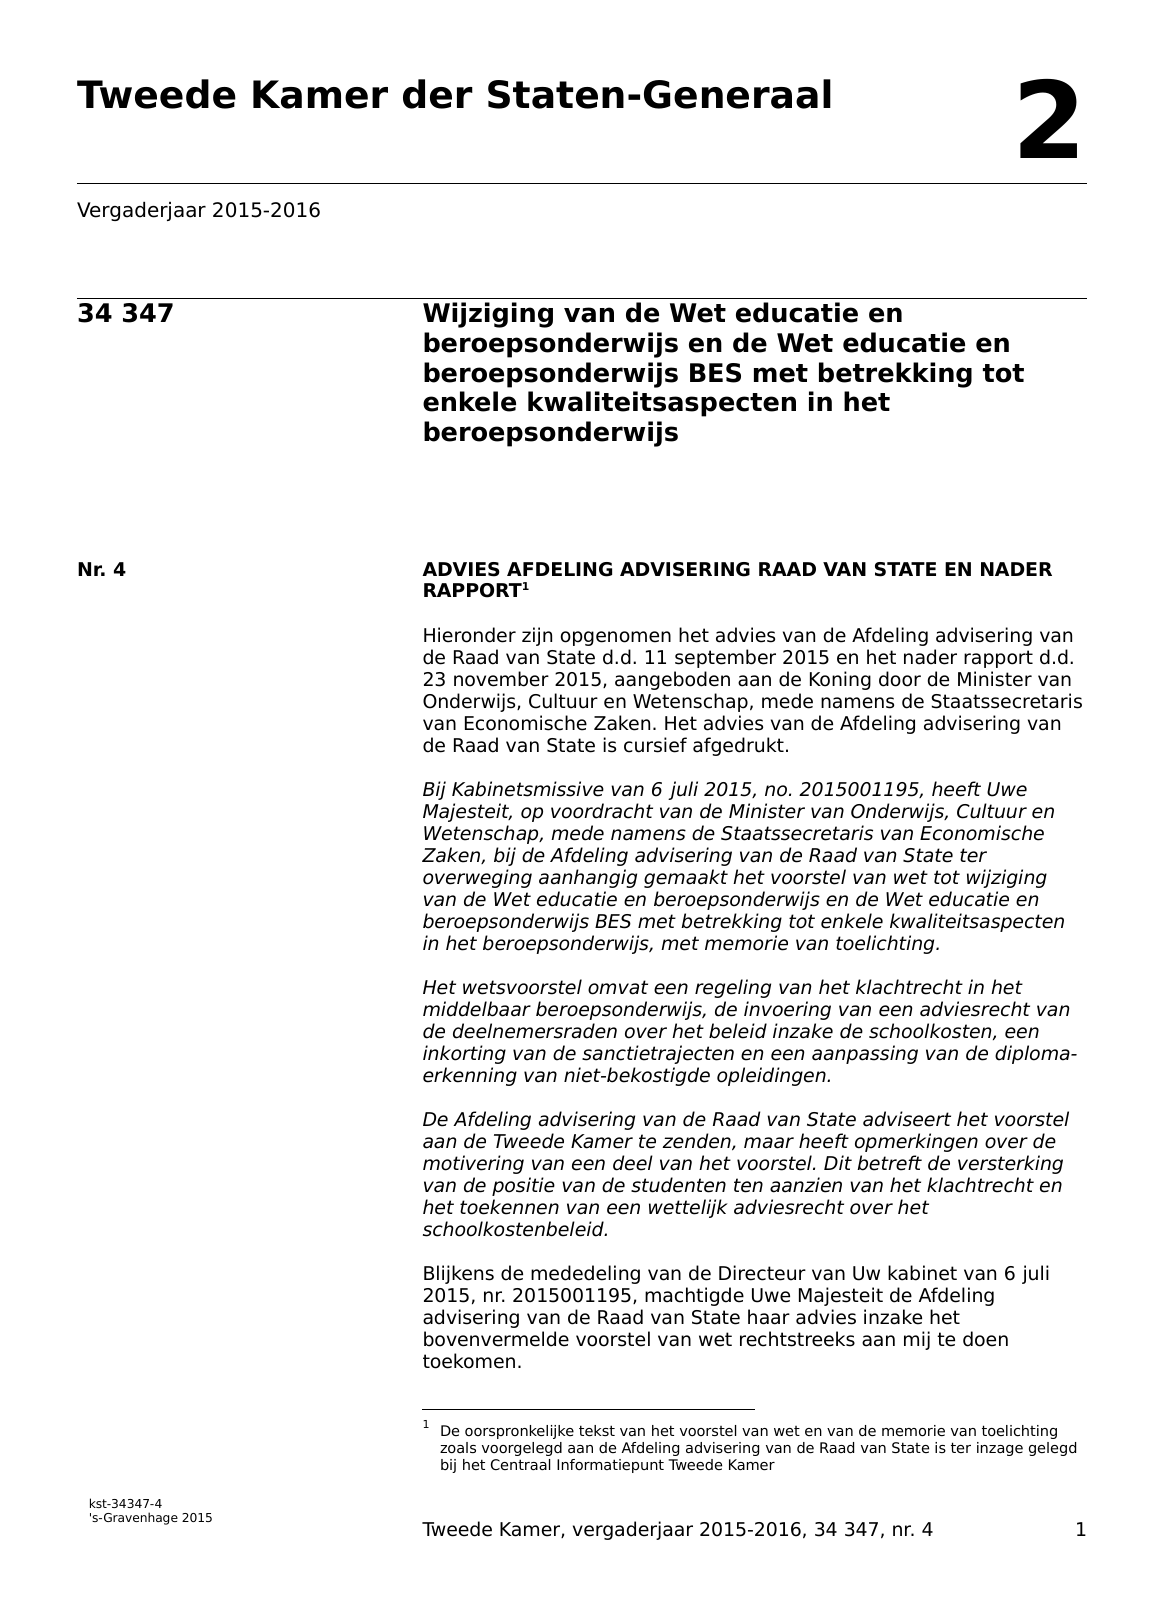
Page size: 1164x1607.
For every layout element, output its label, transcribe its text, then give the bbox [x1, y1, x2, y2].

text 's-Gravenhage 2015 [88, 1511, 323, 1525]
table_cell Vergaderjaar 2015-2016 [77, 184, 1087, 298]
text Hieronder zijn opgenomen het advies van de Afdeling advisering van de Raad van State d.d. 11 september 2015 en het nader rapport d.d. 23 november 2015, aangeboden aan de Koning door de Minister van Onderwijs, Cultuur en Wetenschap, mede namens de Staatssecretaris van Economische Zaken. Het advies van de Afdeling advisering van de Raad van State is cursief afgedrukt. [422, 624, 1087, 756]
text Blijkens de mededeling van de Directeur van Uw kabinet van 6 juli 2015, nr. 2015001195, machtigde Uwe Majesteit de Afdeling advisering van de Raad van State haar advies inzake het bovenvermelde voorstel van wet rechtstreeks aan mij te doen toekomen. [422, 1263, 1087, 1373]
text De Afdeling advisering van de Raad van State adviseert het voorstel aan de Tweede Kamer te zenden, maar heeft opmerkingen over de motivering van een deel van het voorstel. Dit betreft de versterking van de positie van de studenten ten aanzien van het klachtrecht en het toekennen van een wettelijk adviesrecht over het schoolkostenbeleid. [422, 1109, 1087, 1241]
table_header Tweede Kamer der Staten-Generaal [77, 59, 886, 183]
table_header 2 [886, 59, 1087, 183]
subtitle Nr. 4 ADVIES AFDELING ADVISERING RAAD VAN STATE EN NADER RAPPORT [77, 558, 1087, 602]
text De oorspronkelijke tekst van het voorstel van wet en van de memorie van toelichting zoals voorgelegd aan de Afdeling advisering van de Raad van State is ter inzage gelegd bij het Centraal Informatiepunt Tweede Kamer [422, 1418, 1087, 1474]
subtitle 34 347 Wijziging van de Wet educatie en beroepsonderwijs en de Wet educatie en beroepsonderwijs BES met betrekking tot enkele kwaliteitsaspecten in het beroepsonderwijs [77, 299, 1087, 447]
text Bij Kabinetsmissive van 6 juli 2015, no. 2015001195, heeft Uwe Majesteit, op voordracht van de Minister van Onderwijs, Cultuur en Wetenschap, mede namens de Staatssecretaris van Economische Zaken, bij de Afdeling advisering van de Raad van State ter overweging aanhangig gemaakt het voorstel van wet tot wijziging van de Wet educatie en beroepsonderwijs en de Wet educatie en beroepsonderwijs BES met betrekking tot enkele kwaliteitsaspecten in het beroepsonderwijs, met memorie van toelichting. [422, 779, 1087, 954]
text Het wetsvoorstel omvat een regeling van het klachtrecht in het middelbaar beroepsonderwijs, de invoering van een adviesrecht van de deelnemersraden over het beleid inzake de schoolkosten, een inkorting van de sanctietrajecten en een aanpassing van de diploma-erkenning van niet-bekostigde opleidingen. [422, 977, 1087, 1087]
text kst-34347-4 [88, 1497, 323, 1511]
